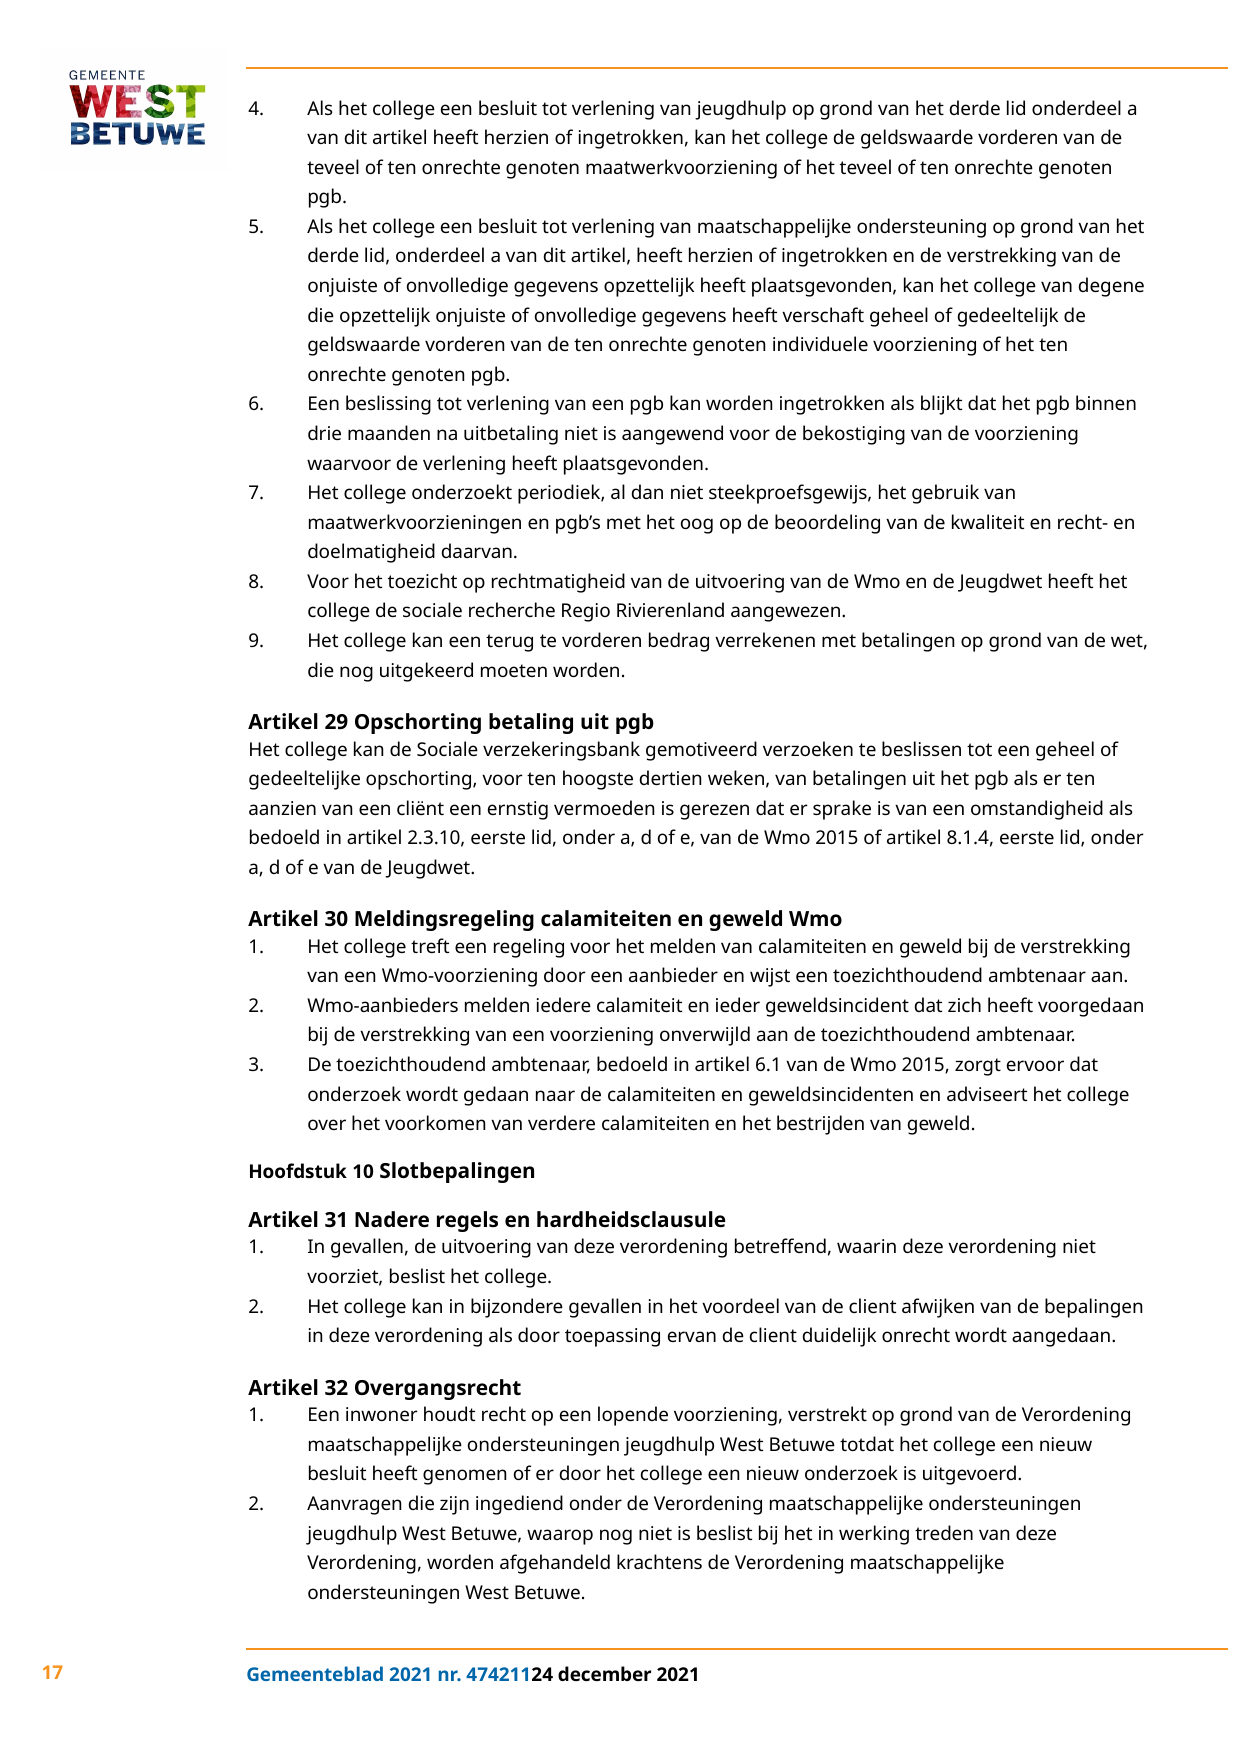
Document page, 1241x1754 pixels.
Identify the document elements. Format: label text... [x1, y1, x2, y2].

list Het college kan een terug te vorderen bedrag verrekenen met betalingen op grond van de wet, die nog uitgekeerd moeten worden. [248, 627, 1152, 683]
list Als het college een besluit tot verlening van jeugdhulp op grond van het derde lid onderdeel a van dit artikel heeft herzien of ingetrokken, kan het college de geldswaarde vorderen van de teveel of ten onrechte genoten maatwerkvoorziening of het teveel of ten onrechte genoten pgb. [248, 95, 1152, 209]
list Als het college een besluit tot verlening van maatschappelijke ondersteuning op grond van het derde lid, onderdeel a van dit artikel, heeft herzien of ingetrokken en de verstrekking van de onjuiste of onvolledige gegevens opzettelijk heeft plaatsgevonden, kan het college van degene die opzettelijk onjuiste of onvolledige gegevens heeft verschaft geheel of gedeeltelijk de geldswaarde vorderen van de ten onrechte genoten individuele voorziening of het ten onrechte genoten pgb. [248, 213, 1152, 387]
text Artikel 31 Nadere regels en hardheidsclausule [248, 1205, 1152, 1234]
list Het college treft een regeling voor het melden van calamiteiten en geweld bij de verstrekking van een Wmo-voorziening door een aanbieder en wijst een toezichthoudend ambtenaar aan. [248, 933, 1152, 988]
list Voor het toezicht op rechtmatigheid van de uitvoering van de Wmo en de Jeugdwet heeft het college de sociale recherche Regio Rivierenland aangewezen. [248, 568, 1152, 623]
text Artikel 29 Opschorting betaling uit pgb [248, 707, 1152, 736]
text Artikel 30 Meldingsregeling calamiteiten en geweld Wmo [248, 904, 1152, 933]
list Een beslissing tot verlening van een pgb kan worden ingetrokken als blijkt dat het pgb binnen drie maanden na uitbetaling niet is aangewend voor de bekostiging van de voorziening waarvoor de verlening heeft plaatsgevonden. [248, 391, 1152, 476]
list Aanvragen die zijn ingediend onder de Verordening maatschappelijke ondersteuningen jeugdhulp West Betuwe, waarop nog niet is beslist bij het in werking treden van deze Verordening, worden afgehandeld krachtens de Verordening maatschappelijke ondersteuningen West Betuwe. [248, 1490, 1152, 1604]
text Hoofdstuk 10 Slotbepalingen [248, 1156, 1152, 1184]
list Het college onderzoekt periodiek, al dan niet steekproefsgewijs, het gebruik van maatwerkvoorzieningen en pgb’s met het oog op de beoordeling van de kwaliteit en recht- en doelmatigheid daarvan. [248, 479, 1152, 564]
list Een inwoner houdt recht op een lopende voorziening, verstrekt op grond van de Verordening maatschappelijke ondersteuningen jeugdhulp West Betuwe totdat het college een nieuw besluit heeft genomen of er door het college een nieuw onderzoek is uitgevoerd. [248, 1401, 1152, 1486]
list Wmo-aanbieders melden iedere calamiteit en ieder geweldsincident dat zich heeft voorgedaan bij de verstrekking van een voorziening onverwijld aan de toezichthoudend ambtenaar. [248, 992, 1152, 1047]
text Het college kan de Sociale verzekeringsbank gemotiveerd verzoeken te beslissen tot een geheel of gedeeltelijke opschorting, voor ten hoogste dertien weken, van betalingen uit het pgb als er ten aanzien van een cliënt een ernstig vermoeden is gerezen dat er sprake is van een omstandigheid als bedoeld in artikel 2.3.10, eerste lid, onder a, d of e, van de Wmo 2015 of artikel 8.1.4, eerste lid, onder a, d of e van de Jeugdwet. [248, 736, 1152, 880]
picture [41, 47, 231, 172]
text Artikel 32 Overgangsrecht [248, 1373, 1152, 1401]
list Het college kan in bijzondere gevallen in het voordeel van de client afwijken van de bepalingen in deze verordening als door toepassing ervan de client duidelijk onrecht wordt aangedaan. [248, 1293, 1152, 1348]
list In gevallen, de uitvoering van deze verordening betreffend, waarin deze verordening niet voorziet, beslist het college. [248, 1234, 1152, 1289]
list De toezichthoudend ambtenaar, bedoeld in artikel 6.1 van de Wmo 2015, zorgt ervoor dat onderzoek wordt gedaan naar de calamiteiten en geweldsincidenten en adviseert het college over het voorkomen van verdere calamiteiten en het bestrijden van geweld. [248, 1051, 1152, 1136]
